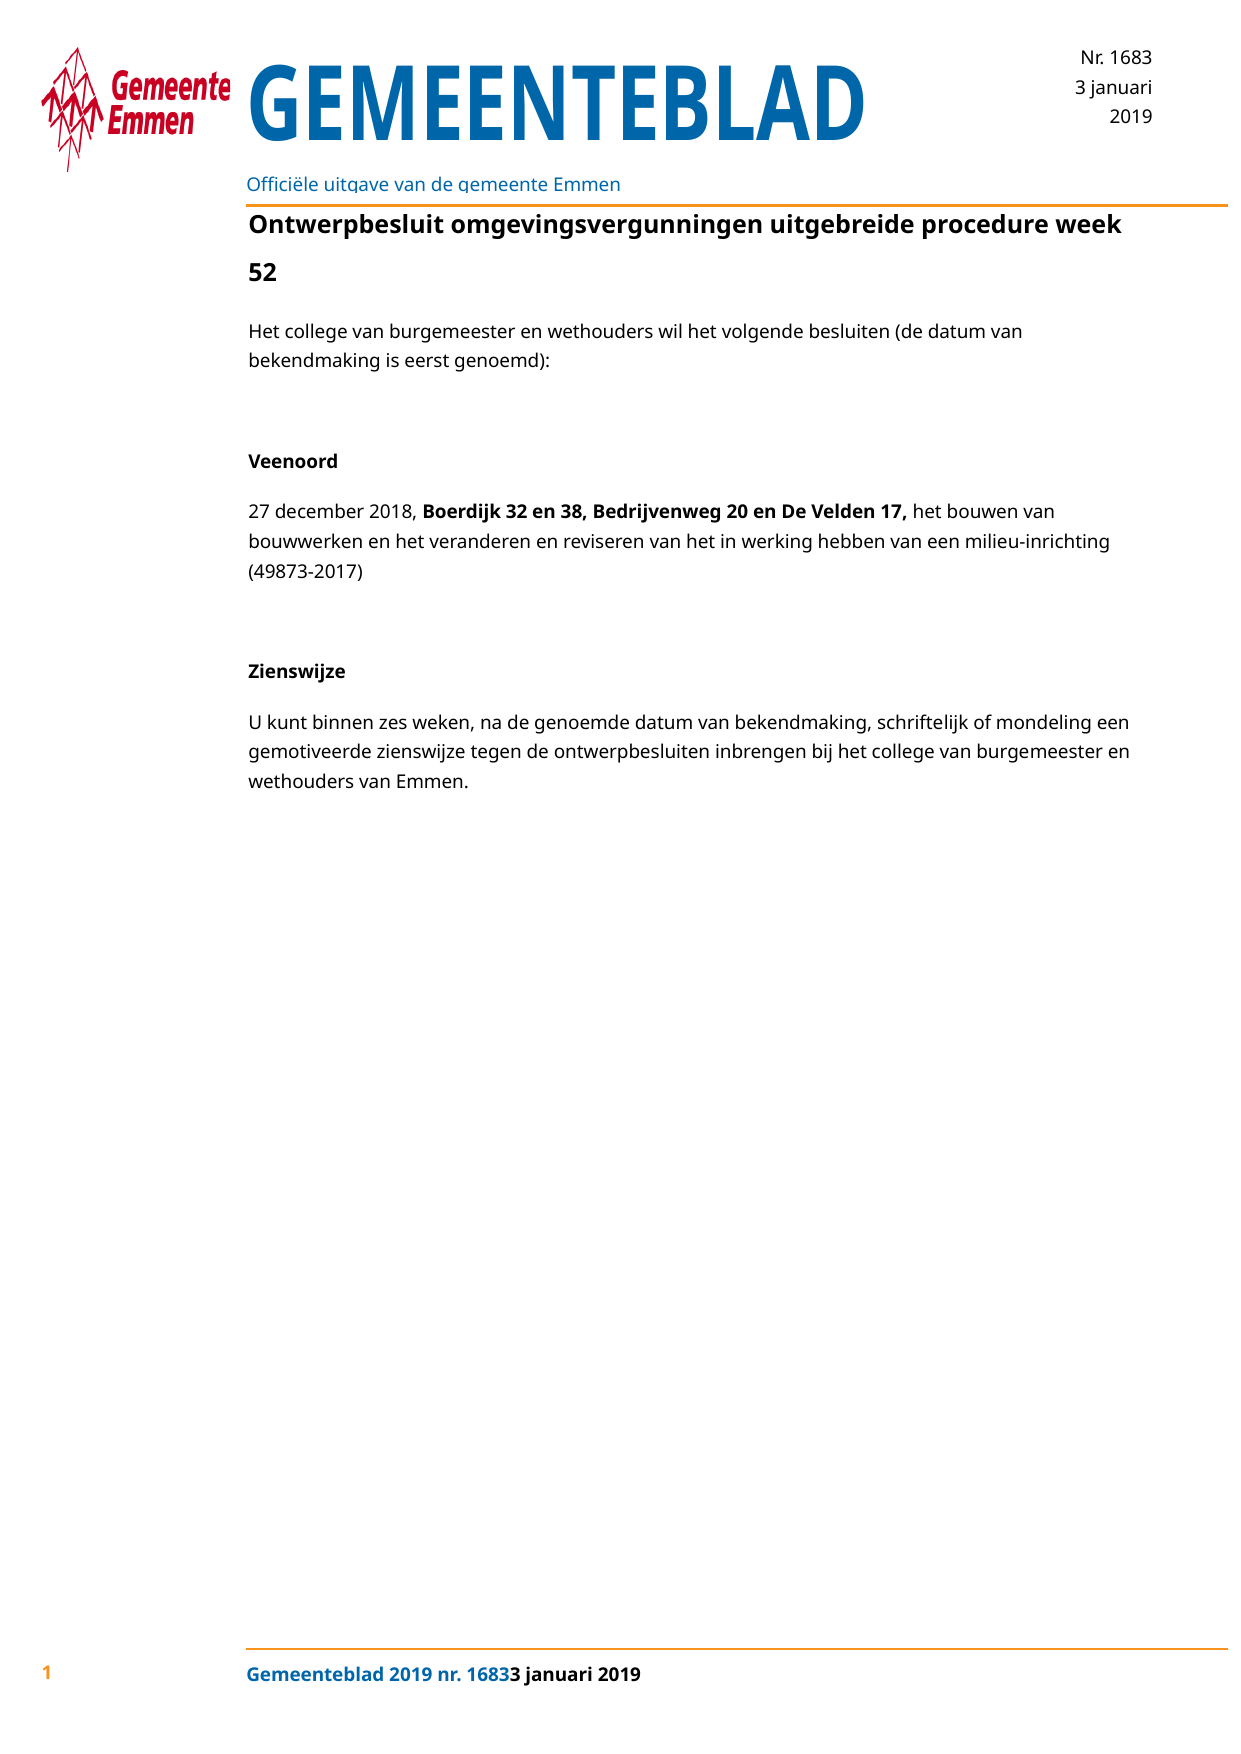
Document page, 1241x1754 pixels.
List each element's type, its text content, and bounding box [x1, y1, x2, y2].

text 27 december 2018, Boerdijk 32 en 38, Bedrijvenweg 20 en De Velden 17, het bouwen van bouwwerken en het veranderen en reviseren van het in werking hebben van een milieu-inrichting (49873-2017) [248, 499, 1152, 584]
text Zienswijze [248, 659, 1152, 684]
picture [41, 47, 231, 172]
text U kunt binnen zes weken, na de genoemde datum van bekendmaking, schrifte­lijk of mondeling een gemo­ti­veerde zienswijze tegen de ontwerpbesluiten inbrengen bij het college van burge­meester en wethouders van Emmen. [248, 709, 1152, 794]
text Ontwerpbesluit omgevingsvergunningen uitgebreide procedure week 52 [248, 207, 1152, 288]
text Het college van burgemeester en wethouders wil het volgende besluiten (de datum van bekendmaking is eerst genoemd): [248, 318, 1152, 373]
text Veenoord [248, 448, 1152, 474]
